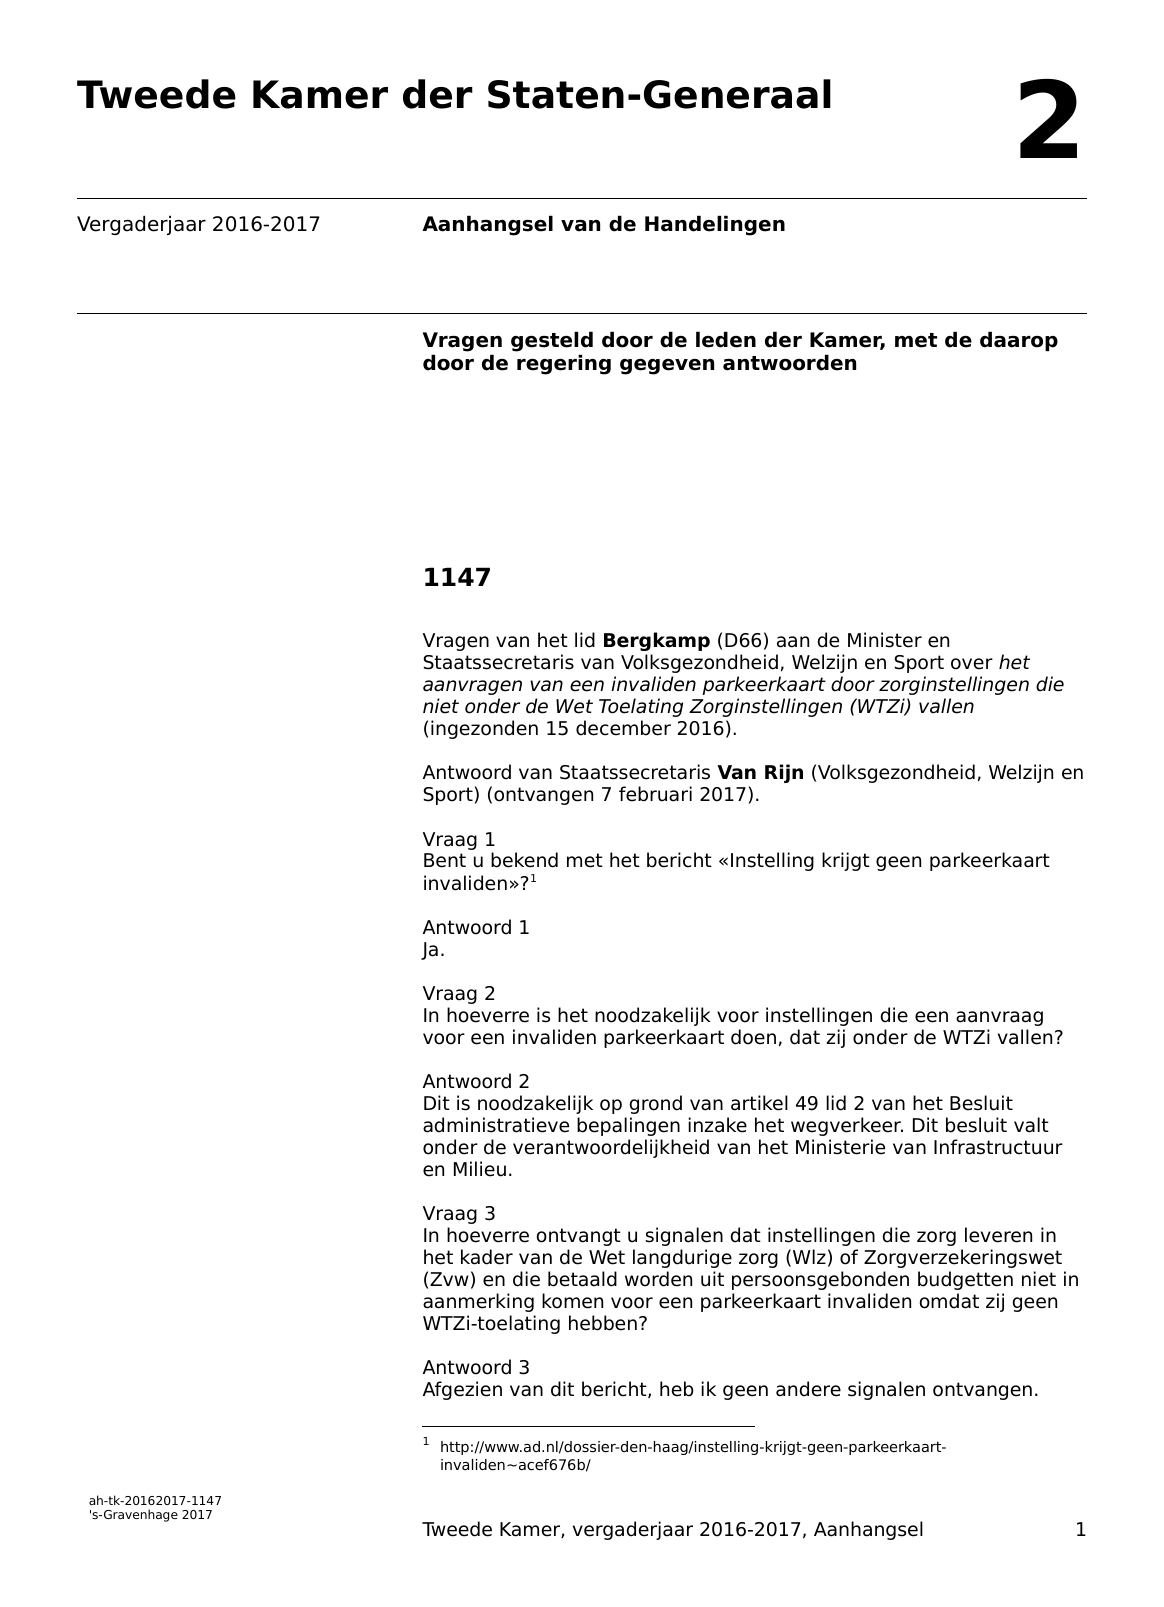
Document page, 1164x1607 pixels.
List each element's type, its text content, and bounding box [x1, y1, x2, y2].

table_cell Vragen gesteld door de leden der Kamer, met de daarop door de regering gegeven antwoorden [422, 314, 1087, 375]
text 1147 [422, 563, 1087, 592]
text Vragen van het lid Bergkamp (D66) aan de Minister en Staatssecretaris van Volksgezondheid, Welzijn en Sport over het aanvragen van een invaliden parkeerkaart door zorginstellingen die niet onder de Wet Toelating Zorginstellingen (WTZi) vallen (ingezonden 15 december 2016). [422, 630, 1087, 740]
text Antwoord van Staatssecretaris Van Rijn (Volksgezondheid, Welzijn en Sport) (ontvangen 7 februari 2017). [422, 762, 1087, 806]
text Antwoord 2 [422, 1071, 1087, 1093]
table_header Tweede Kamer der Staten-Generaal [77, 59, 886, 198]
text Antwoord 1 [422, 917, 1087, 938]
text http://www.ad.nl/dossier-den-haag/instelling-krijgt-geen-parkeerkaart-invaliden~acef676b/ [422, 1435, 1087, 1474]
text Antwoord 3 [422, 1357, 1087, 1379]
text ah-tk-20162017-1147 [88, 1494, 323, 1508]
text 's-Gravenhage 2017 [88, 1508, 323, 1522]
table_header 2 [886, 59, 1087, 198]
text In hoeverre is het noodzakelijk voor instellingen die een aanvraag voor een invaliden parkeerkaart doen, dat zij onder de WTZi vallen? [422, 1005, 1087, 1049]
text Ja. [422, 938, 1087, 961]
table_cell [77, 314, 422, 375]
text Dit is noodzakelijk op grond van artikel 49 lid 2 van het Besluit administratieve bepalingen inzake het wegverkeer. Dit besluit valt onder de verantwoordelijkheid van het Ministerie van Infrastructuur en Milieu. [422, 1093, 1087, 1181]
table_cell Aanhangsel van de Handelingen [422, 199, 1087, 313]
table_cell Vergaderjaar 2016-2017 [77, 199, 422, 313]
text Vraag 1 [422, 828, 1087, 850]
text Afgezien van dit bericht, heb ik geen andere signalen ontvangen. [422, 1379, 1087, 1401]
text Vraag 2 [422, 983, 1087, 1005]
text Bent u bekend met het bericht «Instelling krijgt geen parkeerkaart invaliden»? [422, 850, 1087, 894]
text In hoeverre ontvangt u signalen dat instellingen die zorg leveren in het kader van de Wet langdurige zorg (Wlz) of Zorgverzekeringswet (Zvw) en die betaald worden uit persoonsgebonden budgetten niet in aanmerking komen voor een parkeerkaart invaliden omdat zij geen WTZi-toelating hebben? [422, 1225, 1087, 1335]
text Vraag 3 [422, 1203, 1087, 1225]
